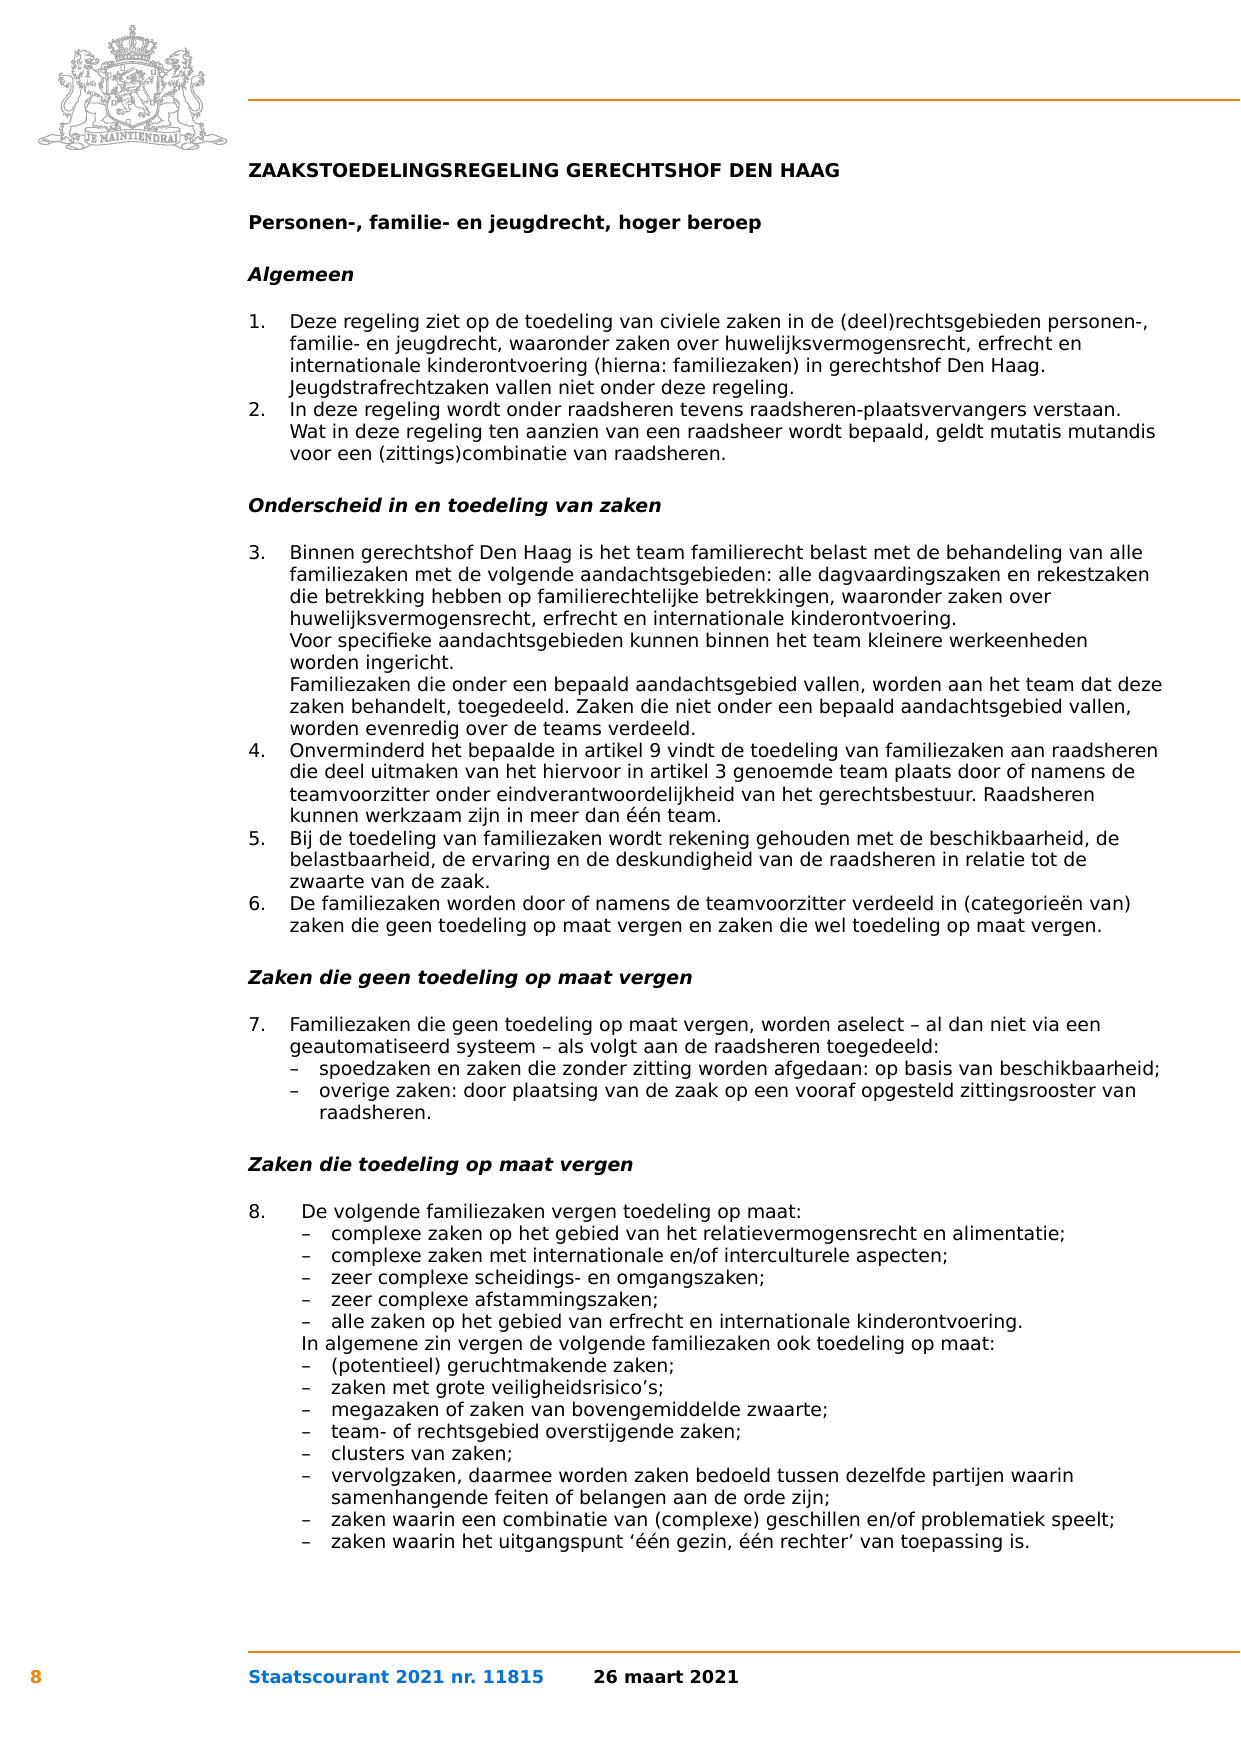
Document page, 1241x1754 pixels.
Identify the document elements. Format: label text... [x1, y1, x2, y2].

subtitle Zaken die toedeling op maat vergen [248, 1154, 1163, 1176]
text 4. Onverminderd het bepaalde in artikel 9 vindt de toedeling van familiezaken aan raadsheren die deel uitmaken van het hiervoor in artikel 3 genoemde team plaats door of namens de teamvoorzitter onder eindverantwoordelijkheid van het gerechtsbestuur. Raadsheren kunnen werkzaam zijn in meer dan één team. [248, 739, 1163, 827]
text In algemene zin vergen de volgende familiezaken ook toedeling op maat: [301, 1333, 1163, 1355]
text – vervolgzaken, daarmee worden zaken bedoeld tussen dezelfde partijen waarin samenhangende feiten of belangen aan de orde zijn; [301, 1465, 1163, 1509]
text – zaken met grote veiligheidsrisico’s; [301, 1377, 1163, 1399]
text – megazaken of zaken van bovengemiddelde zwaarte; [301, 1399, 1163, 1421]
subtitle Zaken die geen toedeling op maat vergen [248, 967, 1163, 989]
text 8. De volgende familiezaken vergen toedeling op maat: [248, 1201, 1163, 1223]
subtitle ZAAKSTOEDELINGSREGELING GERECHTSHOF DEN HAAG [248, 160, 1163, 182]
text 6. De familiezaken worden door of namens de teamvoorzitter verdeeld in (categorieën van) zaken die geen toedeling op maat vergen en zaken die wel toedeling op maat vergen. [248, 893, 1163, 937]
picture [38, 25, 227, 150]
text 1. Deze regeling ziet op de toedeling van civiele zaken in de (deel)rechtsgebieden personen-, familie- en jeugdrecht, waaronder zaken over huwelijksvermogensrecht, erfrecht en internationale kinderontvoering (hierna: familiezaken) in gerechtshof Den Haag. Jeugdstrafrechtzaken vallen niet onder deze regeling. [248, 311, 1163, 399]
subtitle Algemeen [248, 264, 1163, 286]
text – zaken waarin het uitgangspunt ‘één gezin, één rechter’ van toepassing is. [301, 1531, 1163, 1553]
text – alle zaken op het gebied van erfrecht en internationale kinderontvoering. [301, 1311, 1163, 1333]
text 7. Familiezaken die geen toedeling op maat vergen, worden aselect – al dan niet via een geautomatiseerd systeem – als volgt aan de raadsheren toegedeeld: [248, 1014, 1163, 1058]
text Familiezaken die onder een bepaald aandachtsgebied vallen, worden aan het team dat deze zaken behandelt, toegedeeld. Zaken die niet onder een bepaald aandachtsgebied vallen, worden evenredig over de teams verdeeld. [289, 673, 1163, 739]
text – clusters van zaken; [301, 1443, 1163, 1465]
text 2. In deze regeling wordt onder raadsheren tevens raadsheren-plaatsvervangers verstaan. Wat in deze regeling ten aanzien van een raadsheer wordt bepaald, geldt mutatis mutandis voor een (zittings)combinatie van raadsheren. [248, 399, 1163, 465]
text 5. Bij de toedeling van familiezaken wordt rekening gehouden met de beschikbaarheid, de belastbaarheid, de ervaring en de deskundigheid van de raadsheren in relatie tot de zwaarte van de zaak. [248, 827, 1163, 893]
text – complexe zaken op het gebied van het relatievermogensrecht en alimentatie; [301, 1223, 1163, 1245]
subtitle Personen-, familie- en jeugdrecht, hoger beroep [248, 212, 1163, 234]
text – overige zaken: door plaatsing van de zaak op een vooraf opgesteld zittingsrooster van raadsheren. [289, 1080, 1163, 1124]
subtitle Onderscheid in en toedeling van zaken [248, 495, 1163, 517]
text – spoedzaken en zaken die zonder zitting worden afgedaan: op basis van beschikbaarheid; [289, 1058, 1163, 1080]
text – complexe zaken met internationale en/of interculturele aspecten; [301, 1245, 1163, 1267]
text – zaken waarin een combinatie van (complexe) geschillen en/of problematiek speelt; [301, 1509, 1163, 1531]
text – team- of rechtsgebied overstijgende zaken; [301, 1421, 1163, 1443]
text – zeer complexe afstammingszaken; [301, 1289, 1163, 1311]
text Voor specifieke aandachtsgebieden kunnen binnen het team kleinere werkeenheden worden ingericht. [289, 629, 1163, 673]
text 3. Binnen gerechtshof Den Haag is het team familierecht belast met de behandeling van alle familiezaken met de volgende aandachtsgebieden: alle dagvaardingszaken en rekestzaken die betrekking hebben op familierechtelijke betrekkingen, waaronder zaken over huwelijksvermogensrecht, erfrecht en internationale kinderontvoering. [248, 542, 1163, 629]
text – (potentieel) geruchtmakende zaken; [301, 1355, 1163, 1377]
text – zeer complexe scheidings- en omgangszaken; [301, 1267, 1163, 1289]
